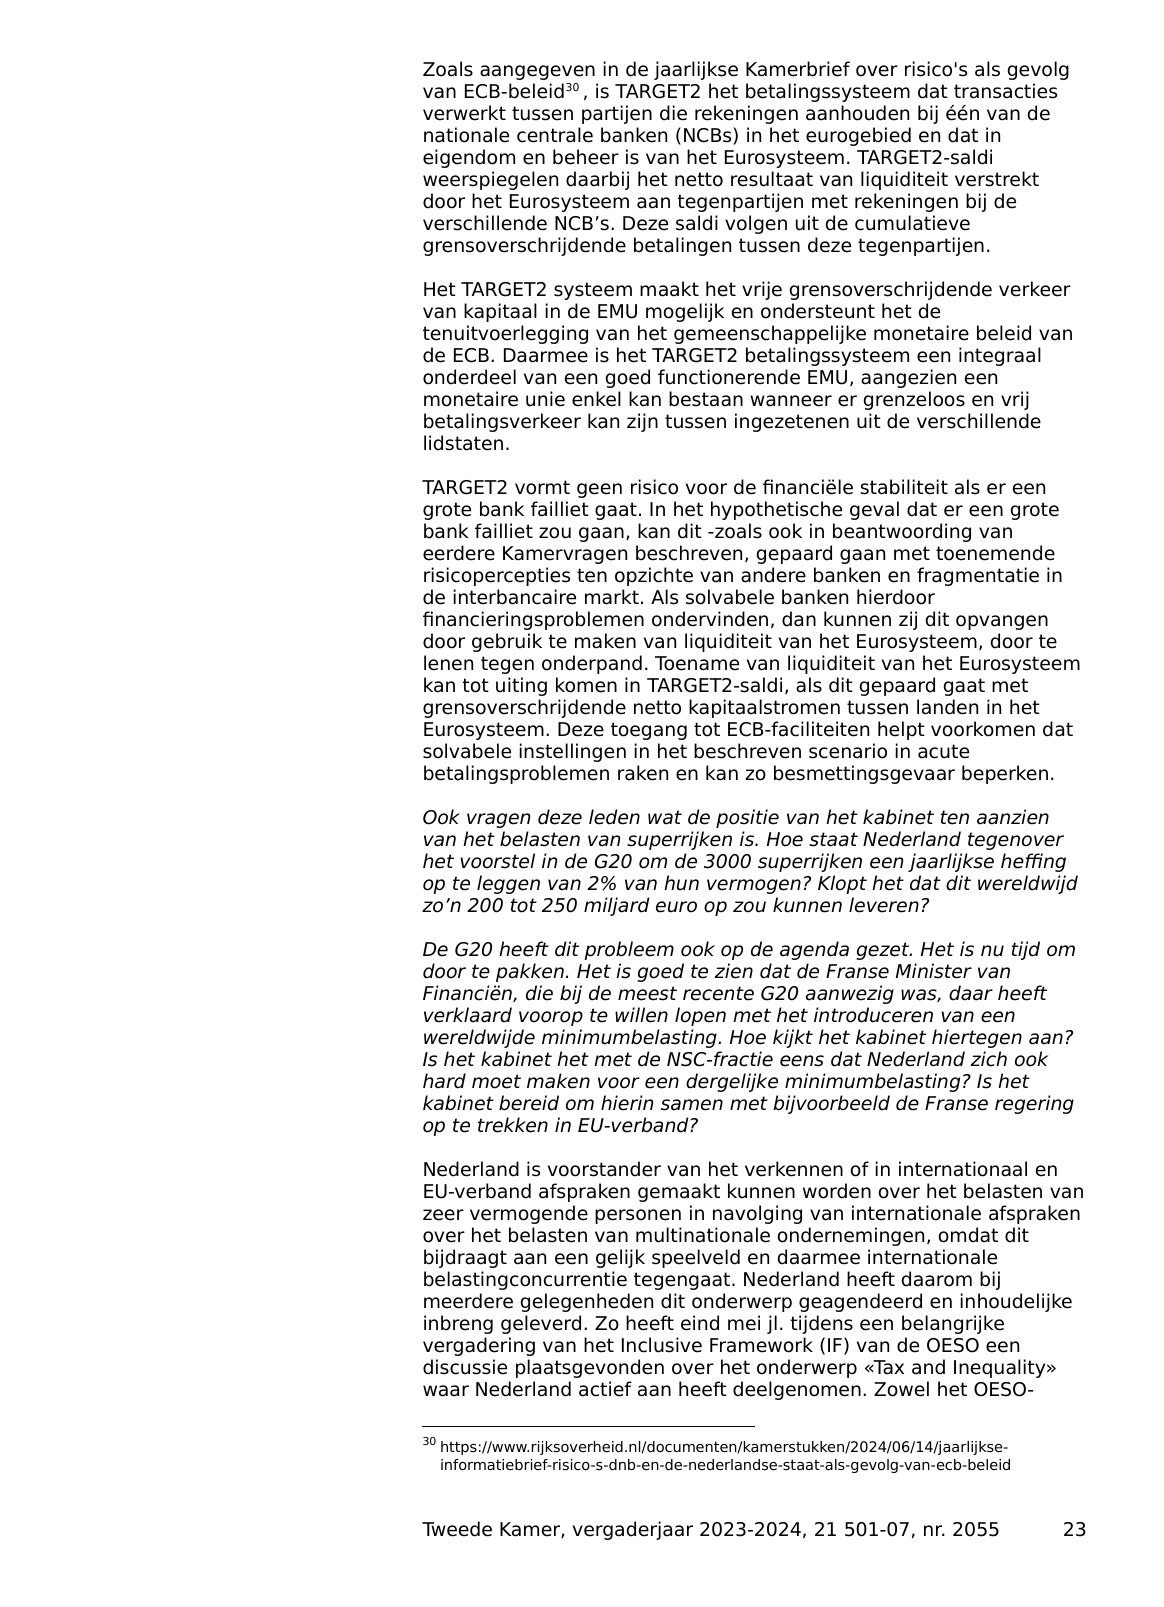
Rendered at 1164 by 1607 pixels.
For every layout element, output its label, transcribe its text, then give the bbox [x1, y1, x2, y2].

text Zoals aangegeven in de jaarlijkse Kamerbrief over risico's als gevolg van ECB-beleid, is TARGET2 het betalingssysteem dat transacties verwerkt tussen partijen die rekeningen aanhouden bij één van de nationale centrale banken (NCBs) in het eurogebied en dat in eigendom en beheer is van het Eurosysteem. TARGET2-saldi weerspiegelen daarbij het netto resultaat van liquiditeit verstrekt door het Eurosysteem aan tegenpartijen met rekeningen bij de verschillende NCB’s. Deze saldi volgen uit de cumulatieve grensoverschrijdende betalingen tussen deze tegenpartijen. [422, 59, 1087, 257]
text Nederland is voorstander van het verkennen of in internationaal en EU-verband afspraken gemaakt kunnen worden over het belasten van zeer vermogende personen in navolging van internationale afspraken over het belasten van multinationale ondernemingen, omdat dit bijdraagt aan een gelijk speelveld en daarmee internationale belastingconcurrentie tegengaat. Nederland heeft daarom bij meerdere gelegenheden dit onderwerp geagendeerd en inhoudelijke inbreng geleverd. Zo heeft eind mei jl. tijdens een belangrijke vergadering van het Inclusive Framework (IF) van de OESO een discussie plaatsgevonden over het onderwerp «Tax and Inequality» waar Nederland actief aan heeft deelgenomen. Zowel het OESO- [422, 1159, 1087, 1401]
text Het TARGET2 systeem maakt het vrije grensoverschrijdende verkeer van kapitaal in de EMU mogelijk en ondersteunt het de tenuitvoerlegging van het gemeenschappelijke monetaire beleid van de ECB. Daarmee is het TARGET2 betalingssysteem een integraal onderdeel van een goed functionerende EMU, aangezien een monetaire unie enkel kan bestaan wanneer er grenzeloos en vrij betalingsverkeer kan zijn tussen ingezetenen uit de verschillende lidstaten. [422, 279, 1087, 455]
text TARGET2 vormt geen risico voor de financiële stabiliteit als er een grote bank failliet gaat. In het hypothetische geval dat er een grote bank failliet zou gaan, kan dit -zoals ook in beantwoording van eerdere Kamervragen beschreven, gepaard gaan met toenemende risicopercepties ten opzichte van andere banken en fragmentatie in de interbancaire markt. Als solvabele banken hierdoor financieringsproblemen ondervinden, dan kunnen zij dit opvangen door gebruik te maken van liquiditeit van het Eurosysteem, door te lenen tegen onderpand. Toename van liquiditeit van het Eurosysteem kan tot uiting komen in TARGET2-saldi, als dit gepaard gaat met grensoverschrijdende netto kapitaalstromen tussen landen in het Eurosysteem. Deze toegang tot ECB-faciliteiten helpt voorkomen dat solvabele instellingen in het beschreven scenario in acute betalingsproblemen raken en kan zo besmettingsgevaar beperken. [422, 477, 1087, 785]
text Ook vragen deze leden wat de positie van het kabinet ten aanzien van het belasten van superrijken is. Hoe staat Nederland tegenover het voorstel in de G20 om de 3000 superrijken een jaarlijkse heffing op te leggen van 2% van hun vermogen? Klopt het dat dit wereldwijd zo’n 200 tot 250 miljard euro op zou kunnen leveren? [422, 807, 1087, 917]
text https://www.rijksoverheid.nl/documenten/kamerstukken/2024/06/14/jaarlijkse-informatiebrief-risico-s-dnb-en-de-nederlandse-staat-als-gevolg-van-ecb-beleid [422, 1435, 1087, 1474]
text De G20 heeft dit probleem ook op de agenda gezet. Het is nu tijd om door te pakken. Het is goed te zien dat de Franse Minister van Financiën, die bij de meest recente G20 aanwezig was, daar heeft verklaard voorop te willen lopen met het introduceren van een wereldwijde minimumbelasting. Hoe kijkt het kabinet hiertegen aan? Is het kabinet het met de NSC-fractie eens dat Nederland zich ook hard moet maken voor een dergelijke minimumbelasting? Is het kabinet bereid om hierin samen met bijvoorbeeld de Franse regering op te trekken in EU-verband? [422, 939, 1087, 1137]
